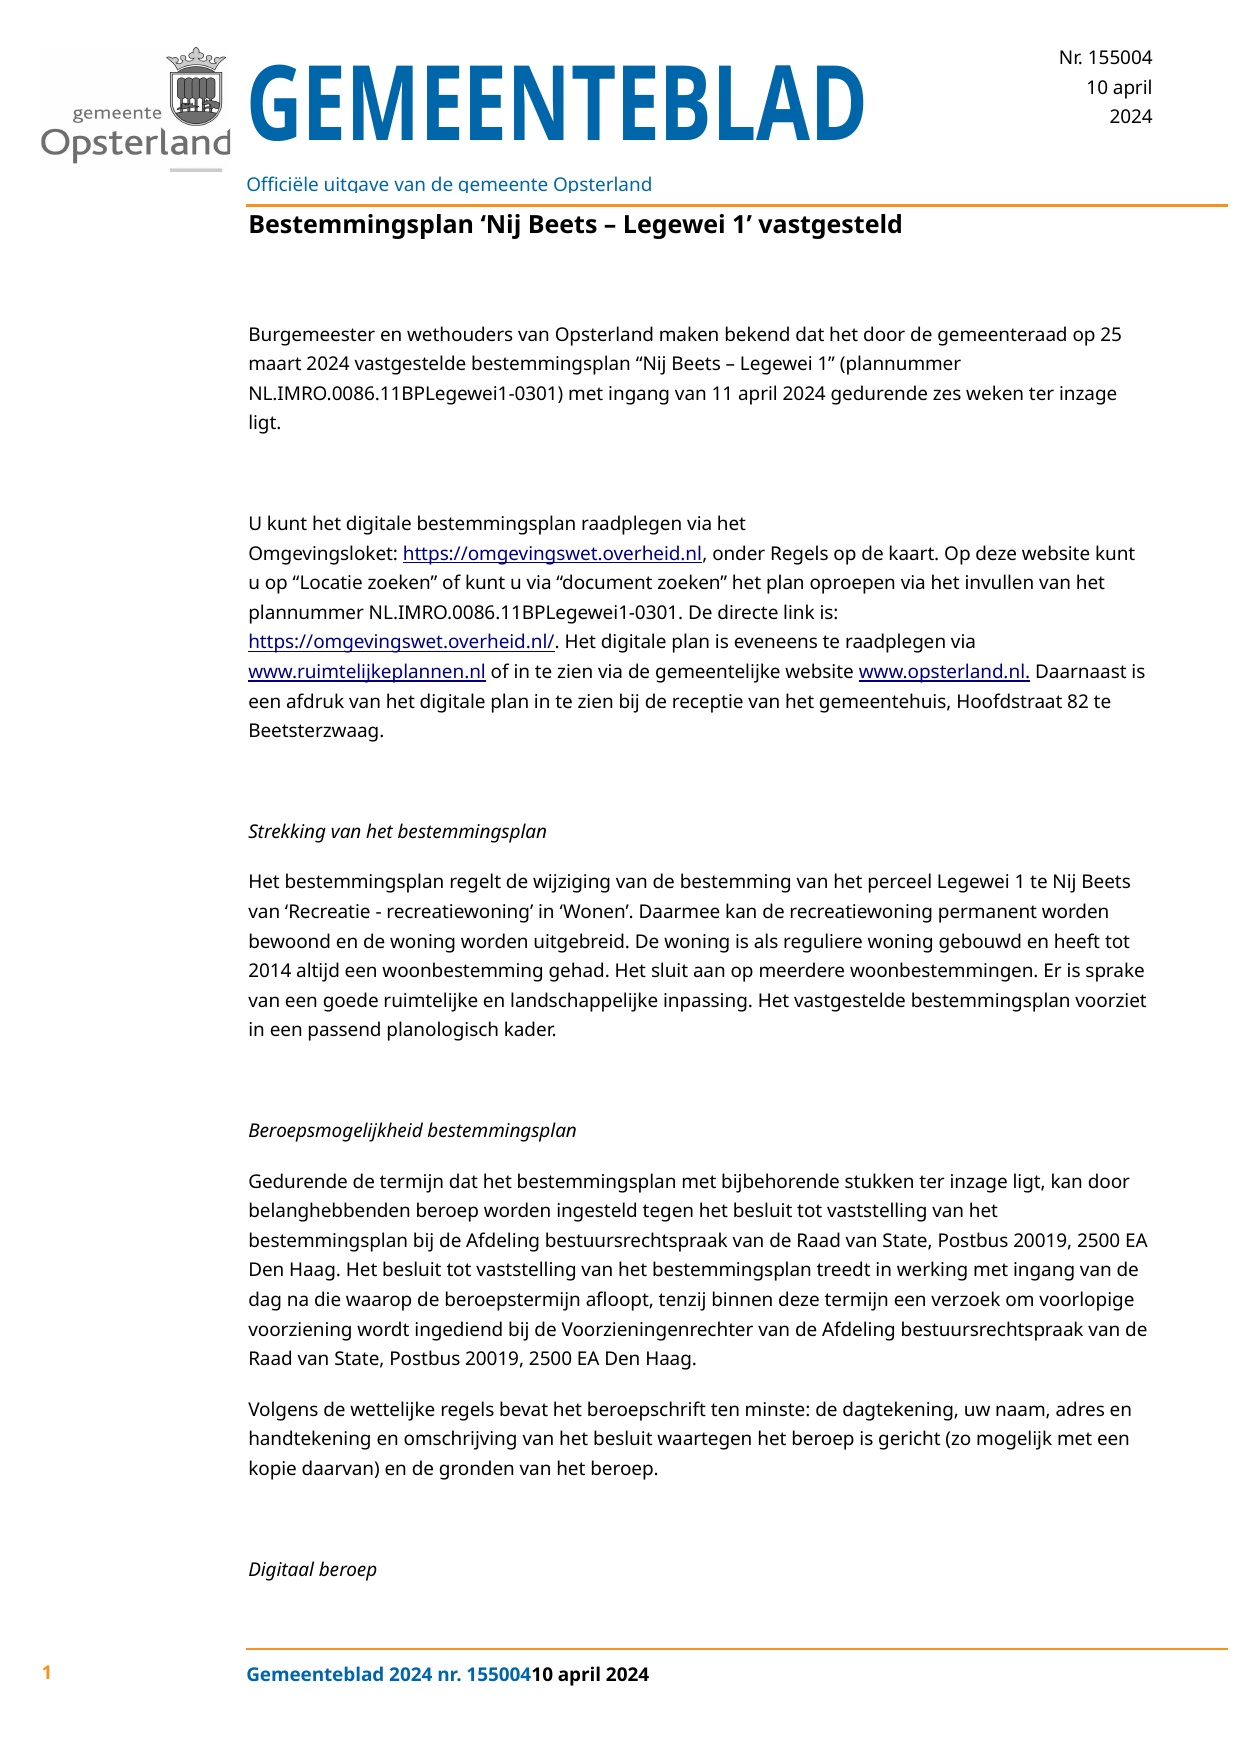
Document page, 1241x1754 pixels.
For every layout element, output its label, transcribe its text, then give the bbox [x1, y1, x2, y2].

text Bestemmingsplan ‘Nij Beets – Legewei 1’ vastgesteld [248, 207, 1152, 241]
text Volgens de wettelijke regels bevat het beroepschrift ten minste: de dagtekening, uw naam, adres en handtekening en omschrijving van het besluit waartegen het beroep is gericht (zo mogelijk met een kopie daarvan) en de gronden van het beroep. [248, 1396, 1152, 1481]
picture [41, 47, 231, 172]
text Gedurende de termijn dat het bestemmingsplan met bijbehorende stukken ter inzage ligt, kan door belanghebbenden beroep worden ingesteld tegen het besluit tot vaststelling van het bestemmingsplan bij de Afdeling bestuursrechtspraak van de Raad van State, Postbus 20019, 2500 EA Den Haag. Het besluit tot vaststelling van het bestemmingsplan treedt in werking met ingang van de dag na die waarop de beroepstermijn afloopt, tenzij binnen deze termijn een verzoek om voorlopige voorziening wordt ingediend bij de Voorzieningenrechter van de Afdeling bestuursrechtspraak van de Raad van State, Postbus 20019, 2500 EA Den Haag. [248, 1168, 1152, 1371]
text Strekking van het bestemmingsplan [248, 818, 1152, 844]
text Beroepsmogelijkheid bestemmingsplan [248, 1117, 1152, 1143]
text Het bestemmingsplan regelt de wijziging van de bestemming van het perceel Legewei 1 te Nij Beets van ‘Recreatie - recreatiewoning’ in ‘Wonen’. Daarmee kan de recreatiewoning permanent worden bewoond en de woning worden uitgebreid. De woning is als reguliere woning gebouwd en heeft tot 2014 altijd een woonbestemming gehad. Het sluit aan op meerdere woonbestemmingen. Er is sprake van een goede ruimtelijke en landschappelijke inpassing. Het vastgestelde bestemmingsplan voorziet in een passend planologisch kader. [248, 869, 1152, 1042]
text U kunt het digitale bestemmingsplan raadplegen via het Omgevingsloket: https://omgevingswet.overheid.nl, onder Regels op de kaart. Op deze website kunt u op “Locatie zoeken” of kunt u via “document zoeken” het plan oproepen via het invullen van het plannummer NL.IMRO.0086.11BPLegewei1-0301. De directe link is: https://omgevingswet.overheid.nl/. Het digitale plan is eveneens te raadplegen via www.ruimtelijkeplannen.nl of in te zien via de gemeentelijke website www.opsterland.nl. Daarnaast is een afdruk van het digitale plan in te zien bij de receptie van het gemeentehuis, Hoofdstraat 82 te Beetsterzwaag. [248, 510, 1152, 743]
text Digitaal beroep [248, 1556, 1152, 1581]
text Burgemeester en wethouders van Opsterland maken bekend dat het door de gemeenteraad op 25 maart 2024 vastgestelde bestemmingsplan “Nij Beets – Legewei 1” (plannummer NL.IMRO.0086.11BPLegewei1-0301) met ingang van 11 april 2024 gedurende zes weken ter inzage ligt. [248, 321, 1152, 435]
